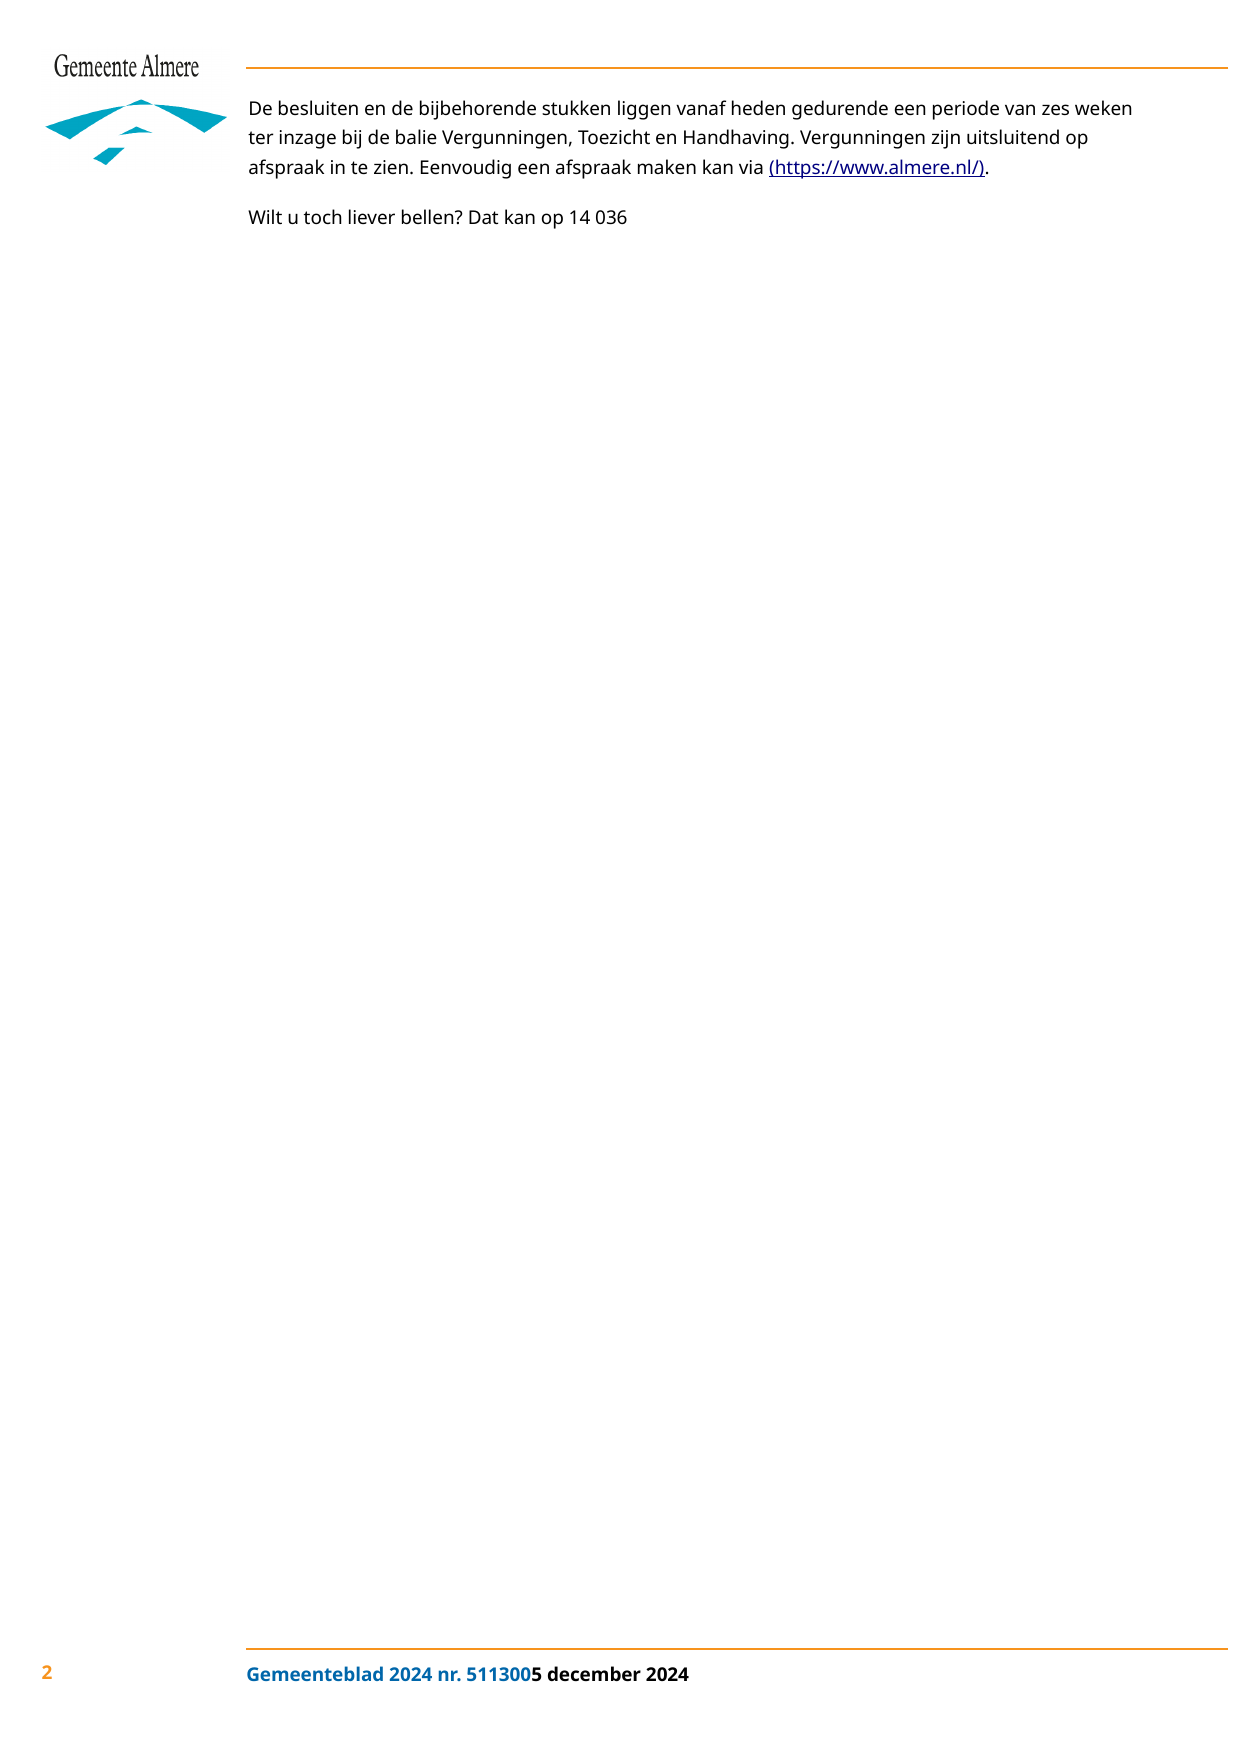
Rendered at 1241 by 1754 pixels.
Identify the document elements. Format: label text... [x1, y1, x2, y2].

text Wilt u toch liever bellen? Dat kan op 14 036 [248, 204, 1152, 230]
picture [41, 47, 231, 172]
text De besluiten en de bijbehorende stukken liggen vanaf heden gedurende een periode van zes weken ter inzage bij de balie Vergunningen, Toezicht en Handhaving. Vergunningen zijn uitsluitend op afspraak in te zien. Eenvoudig een afspraak maken kan via (https://www.almere.nl/). [248, 95, 1152, 180]
